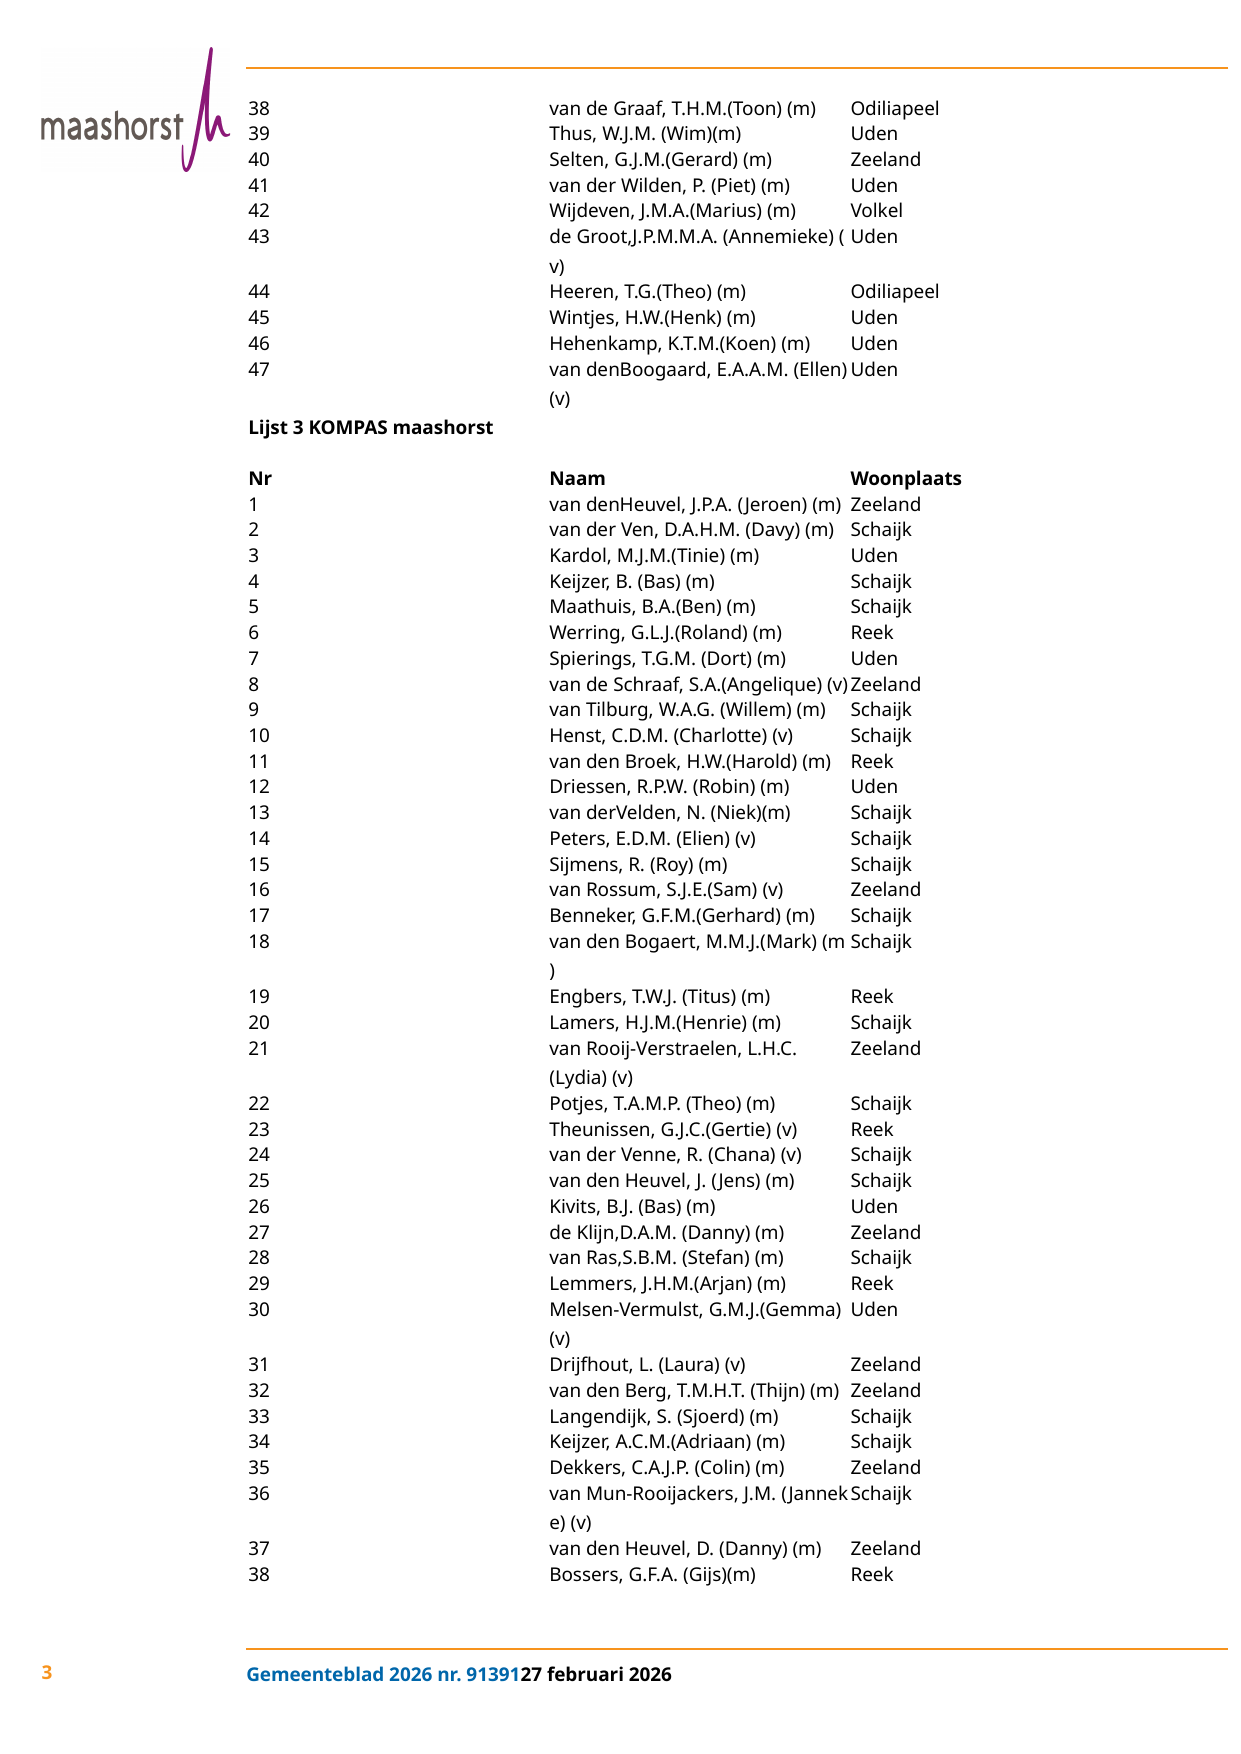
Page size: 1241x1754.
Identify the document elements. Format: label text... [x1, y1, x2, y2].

table_cell Thus, W.J.M. (Wim)(m) [549, 121, 850, 146]
table_cell 38 [248, 95, 549, 121]
table_cell 22 [248, 1090, 549, 1116]
table_cell 6 [248, 619, 549, 645]
table_cell van der Venne, R. (Chana) (v) [549, 1142, 850, 1167]
table_cell van Tilburg, W.A.G. (Willem) (m) [549, 697, 850, 722]
table_cell Zeeland [850, 1454, 1152, 1480]
table_cell 31 [248, 1351, 549, 1377]
table_cell Schaijk [850, 903, 1152, 928]
table_cell 23 [248, 1116, 549, 1142]
table_cell Kardol, M.J.M.(Tinie) (m) [549, 542, 850, 568]
table_cell 28 [248, 1245, 549, 1270]
table_cell 43 [248, 224, 549, 279]
table_cell Zeeland [850, 671, 1152, 697]
table_cell Uden [850, 1296, 1152, 1351]
table_cell Keijzer, A.C.M.(Adriaan) (m) [549, 1429, 850, 1454]
table_cell van den Berg, T.M.H.T. (Thijn) (m) [549, 1377, 850, 1403]
table_cell 33 [248, 1403, 549, 1428]
table_cell Melsen-Vermulst, G.M.J.(Gemma) (v) [549, 1296, 850, 1351]
table_cell Reek [850, 1270, 1152, 1296]
table_cell Uden [850, 542, 1152, 568]
table_cell 36 [248, 1480, 549, 1535]
table_cell Schaijk [850, 594, 1152, 619]
table_cell 37 [248, 1535, 549, 1561]
table_cell van der Ven, D.A.H.M. (Davy) (m) [549, 516, 850, 542]
table_cell Langendijk, S. (Sjoerd) (m) [549, 1403, 850, 1428]
table_cell Benneker, G.F.M.(Gerhard) (m) [549, 903, 850, 928]
table_cell Zeeland [850, 146, 1152, 172]
table_cell 35 [248, 1454, 549, 1480]
table_cell Schaijk [850, 1168, 1152, 1193]
table_cell van der Wilden, P. (Piet) (m) [549, 172, 850, 198]
table_cell Uden [850, 774, 1152, 799]
table_cell Uden [850, 224, 1152, 279]
table_cell 34 [248, 1429, 549, 1454]
table_cell 10 [248, 722, 549, 748]
table_header Woonplaats [850, 465, 1152, 491]
table_cell 39 [248, 121, 549, 146]
table_cell Wijdeven, J.M.A.(Marius) (m) [549, 198, 850, 223]
table_cell 20 [248, 1009, 549, 1035]
table_cell Schaijk [850, 1009, 1152, 1035]
table_cell Zeeland [850, 491, 1152, 516]
table_cell 11 [248, 748, 549, 774]
table_cell 12 [248, 774, 549, 799]
table_cell Bossers, G.F.A. (Gijs)(m) [549, 1561, 850, 1587]
table_cell 24 [248, 1142, 549, 1167]
table_cell van den Heuvel, J. (Jens) (m) [549, 1168, 850, 1193]
table_cell 15 [248, 851, 549, 877]
table_cell 17 [248, 903, 549, 928]
table_cell Reek [850, 984, 1152, 1009]
table_cell Peters, E.D.M. (Elien) (v) [549, 825, 850, 851]
table_cell Schaijk [850, 722, 1152, 748]
table_cell van denHeuvel, J.P.A. (Jeroen) (m) [549, 491, 850, 516]
table_cell van denBoogaard, E.A.A.M. (Ellen) (v) [549, 356, 850, 411]
table_cell Keijzer, B. (Bas) (m) [549, 568, 850, 594]
table_cell 8 [248, 671, 549, 697]
table_cell Schaijk [850, 516, 1152, 542]
table_cell Uden [850, 330, 1152, 356]
table_cell Reek [850, 1561, 1152, 1587]
table_cell Schaijk [850, 1142, 1152, 1167]
table_cell Uden [850, 356, 1152, 411]
table_cell Schaijk [850, 1429, 1152, 1454]
table_cell Drijfhout, L. (Laura) (v) [549, 1351, 850, 1377]
table_cell 4 [248, 568, 549, 594]
table_cell Zeeland [850, 1535, 1152, 1561]
table_cell 47 [248, 356, 549, 411]
table_cell Schaijk [850, 697, 1152, 722]
table_cell Kivits, B.J. (Bas) (m) [549, 1193, 850, 1219]
table_cell 5 [248, 594, 549, 619]
table_cell van Mun-Rooijackers, J.M. (Janneke) (v) [549, 1480, 850, 1535]
table_cell Lemmers, J.H.M.(Arjan) (m) [549, 1270, 850, 1296]
table_cell Schaijk [850, 928, 1152, 983]
table_cell Zeeland [850, 1035, 1152, 1090]
table_cell van derVelden, N. (Niek)(m) [549, 800, 850, 825]
table_cell Driessen, R.P.W. (Robin) (m) [549, 774, 850, 799]
table_cell Zeeland [850, 1351, 1152, 1377]
table_cell 40 [248, 146, 549, 172]
table_cell Dekkers, C.A.J.P. (Colin) (m) [549, 1454, 850, 1480]
table_cell van Rossum, S.J.E.(Sam) (v) [549, 877, 850, 902]
table_cell Schaijk [850, 1245, 1152, 1270]
table_cell Sijmens, R. (Roy) (m) [549, 851, 850, 877]
table_cell 1 [248, 491, 549, 516]
table_cell 30 [248, 1296, 549, 1351]
table_cell 16 [248, 877, 549, 902]
table_cell 19 [248, 984, 549, 1009]
table_cell Henst, C.D.M. (Charlotte) (v) [549, 722, 850, 748]
table_cell Uden [850, 1193, 1152, 1219]
table_cell Volkel [850, 198, 1152, 223]
table_cell Schaijk [850, 825, 1152, 851]
text Lijst 3 KOMPAS maashorst [248, 414, 1152, 440]
table_cell van Ras,S.B.M. (Stefan) (m) [549, 1245, 850, 1270]
table_cell 9 [248, 697, 549, 722]
table_cell Zeeland [850, 1377, 1152, 1403]
table_cell Odiliapeel [850, 95, 1152, 121]
table_cell Odiliapeel [850, 279, 1152, 304]
table_cell 3 [248, 542, 549, 568]
table_cell 26 [248, 1193, 549, 1219]
table_cell Schaijk [850, 851, 1152, 877]
table_cell van de Schraaf, S.A.(Angelique) (v) [549, 671, 850, 697]
table_cell 27 [248, 1219, 549, 1244]
table_cell van de Graaf, T.H.M.(Toon) (m) [549, 95, 850, 121]
table_cell van den Broek, H.W.(Harold) (m) [549, 748, 850, 774]
table_cell Reek [850, 619, 1152, 645]
table_cell 44 [248, 279, 549, 304]
picture [41, 47, 231, 172]
table_cell 29 [248, 1270, 549, 1296]
table_cell Werring, G.L.J.(Roland) (m) [549, 619, 850, 645]
table_cell de Groot,J.P.M.M.A. (Annemieke) (v) [549, 224, 850, 279]
table_cell van Rooij-Verstraelen, L.H.C.(Lydia) (v) [549, 1035, 850, 1090]
table_cell 7 [248, 645, 549, 671]
table_cell 46 [248, 330, 549, 356]
table_cell van den Bogaert, M.M.J.(Mark) (m) [549, 928, 850, 983]
table_cell Reek [850, 1116, 1152, 1142]
table_cell Theunissen, G.J.C.(Gertie) (v) [549, 1116, 850, 1142]
table_cell Reek [850, 748, 1152, 774]
table_cell 45 [248, 305, 549, 330]
table_cell Wintjes, H.W.(Henk) (m) [549, 305, 850, 330]
table_cell Zeeland [850, 877, 1152, 902]
table_cell 21 [248, 1035, 549, 1090]
table_cell Engbers, T.W.J. (Titus) (m) [549, 984, 850, 1009]
table_cell Schaijk [850, 1403, 1152, 1428]
table_cell de Klijn,D.A.M. (Danny) (m) [549, 1219, 850, 1244]
table_header Naam [549, 465, 850, 491]
table_cell 41 [248, 172, 549, 198]
table_cell Spierings, T.G.M. (Dort) (m) [549, 645, 850, 671]
table_cell Uden [850, 172, 1152, 198]
table_cell Schaijk [850, 1480, 1152, 1535]
table_cell Schaijk [850, 568, 1152, 594]
table_cell 25 [248, 1168, 549, 1193]
table_cell Hehenkamp, K.T.M.(Koen) (m) [549, 330, 850, 356]
table_cell 13 [248, 800, 549, 825]
table_cell Schaijk [850, 1090, 1152, 1116]
table_cell Schaijk [850, 800, 1152, 825]
table_cell Zeeland [850, 1219, 1152, 1244]
table_cell Uden [850, 305, 1152, 330]
table_cell Uden [850, 645, 1152, 671]
table_header Nr [248, 465, 549, 491]
table_cell Potjes, T.A.M.P. (Theo) (m) [549, 1090, 850, 1116]
table_cell 38 [248, 1561, 549, 1587]
table_cell Heeren, T.G.(Theo) (m) [549, 279, 850, 304]
table_cell van den Heuvel, D. (Danny) (m) [549, 1535, 850, 1561]
table_cell 14 [248, 825, 549, 851]
table_cell Maathuis, B.A.(Ben) (m) [549, 594, 850, 619]
table_cell 32 [248, 1377, 549, 1403]
table_cell Selten, G.J.M.(Gerard) (m) [549, 146, 850, 172]
table_cell Lamers, H.J.M.(Henrie) (m) [549, 1009, 850, 1035]
table_cell 42 [248, 198, 549, 223]
table_cell 18 [248, 928, 549, 983]
table_cell 2 [248, 516, 549, 542]
table_cell Uden [850, 121, 1152, 146]
